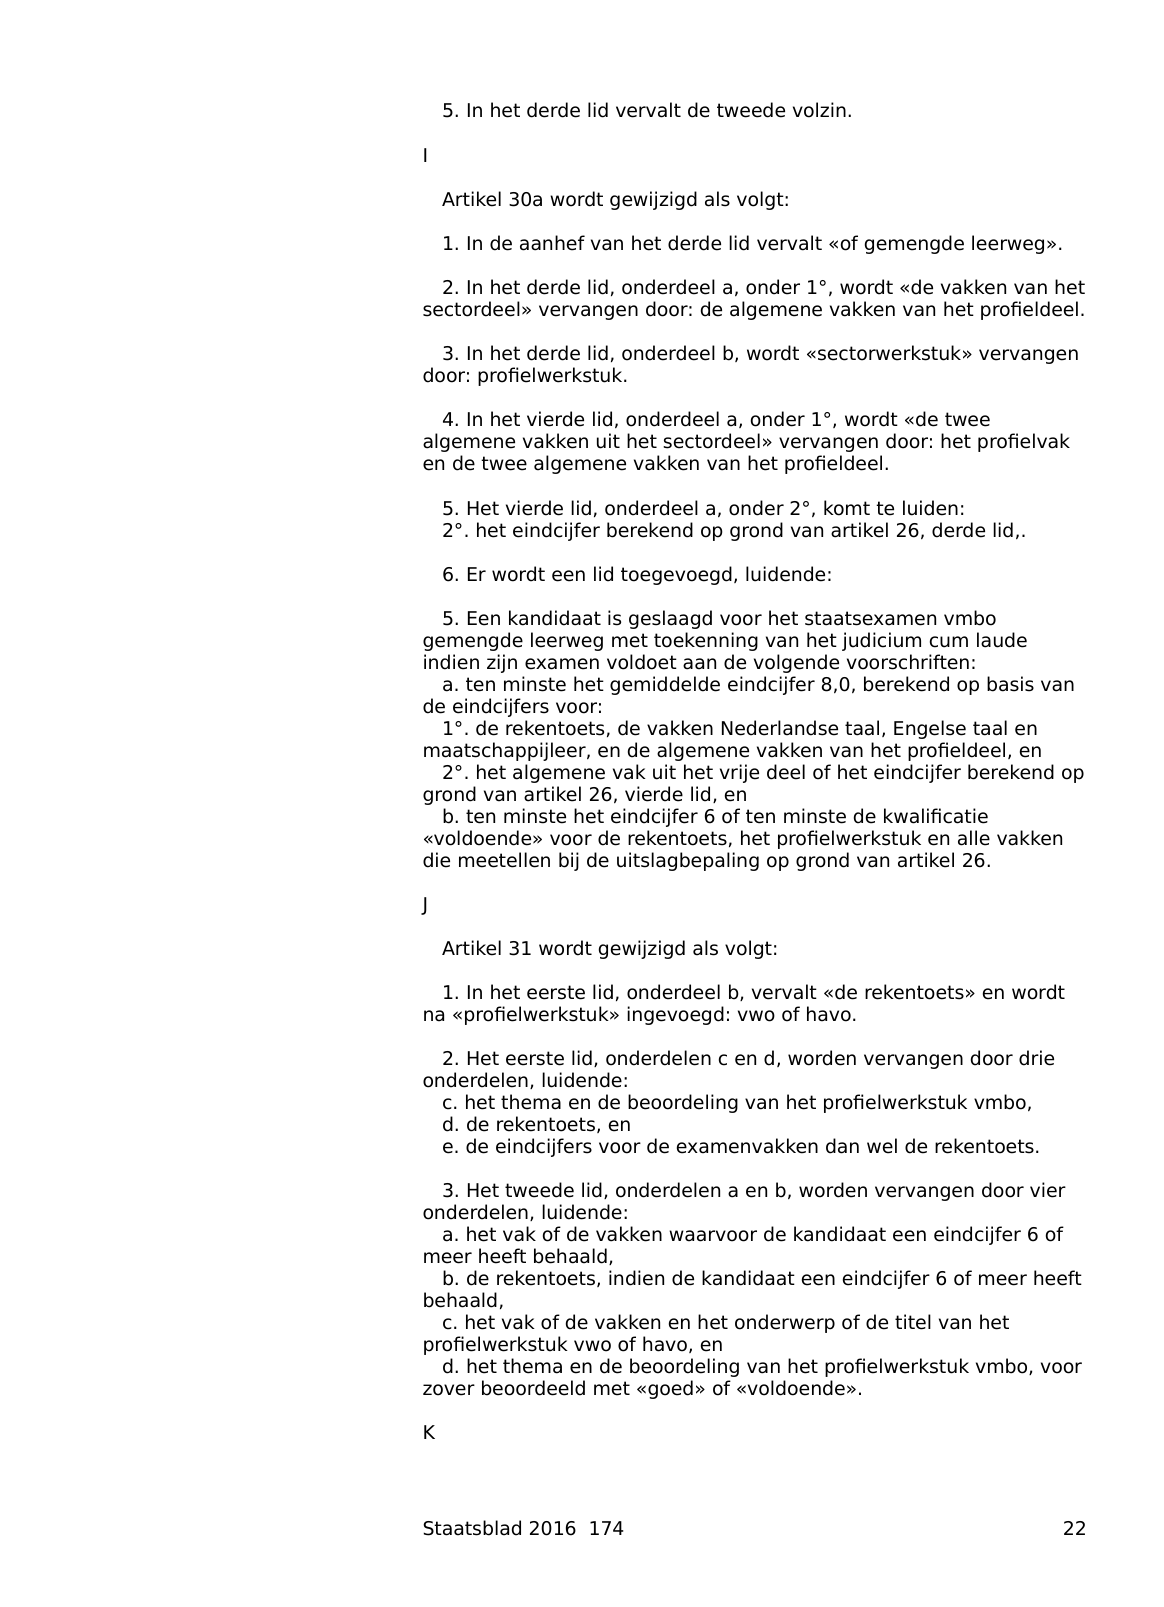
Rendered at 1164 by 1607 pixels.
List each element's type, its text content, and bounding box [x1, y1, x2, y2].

text 3. Het tweede lid, onderdelen a en b, worden vervangen door vier onderdelen, luidende: [422, 1180, 1087, 1224]
text 2. In het derde lid, onderdeel a, onder 1°, wordt «de vakken van het sectordeel» vervangen door: de algemene vakken van het profieldeel. [422, 277, 1087, 321]
text 5. In het derde lid vervalt de tweede volzin. [422, 100, 1087, 122]
text 1. In het eerste lid, onderdeel b, vervalt «de rekentoets» en wordt na «profielwerkstuk» ingevoegd: vwo of havo. [422, 982, 1087, 1026]
text Artikel 31 wordt gewijzigd als volgt: [422, 938, 1087, 960]
text 2. Het eerste lid, onderdelen c en d, worden vervangen door drie onderdelen, luidende: [422, 1048, 1087, 1092]
text 1. In de aanhef van het derde lid vervalt «of gemengde leerweg». [422, 233, 1087, 255]
text K [422, 1422, 1087, 1444]
text 2°. het eindcijfer berekend op grond van artikel 26, derde lid,. [422, 519, 1087, 541]
text b. ten minste het eindcijfer 6 of ten minste de kwalificatie «voldoende» voor de rekentoets, het profielwerkstuk en alle vakken die meetellen bij de uitslagbepaling op grond van artikel 26. [422, 806, 1087, 872]
text d. de rekentoets, en [422, 1114, 1087, 1136]
text a. ten minste het gemiddelde eindcijfer 8,0, berekend op basis van de eindcijfers voor: [422, 674, 1087, 718]
text 1°. de rekentoets, de vakken Nederlandse taal, Engelse taal en maatschappijleer, en de algemene vakken van het profieldeel, en [422, 718, 1087, 762]
text c. het thema en de beoordeling van het profielwerkstuk vmbo, [422, 1092, 1087, 1114]
text a. het vak of de vakken waarvoor de kandidaat een eindcijfer 6 of meer heeft behaald, [422, 1224, 1087, 1268]
text J [422, 894, 1087, 916]
text 5. Het vierde lid, onderdeel a, onder 2°, komt te luiden: [422, 497, 1087, 519]
text b. de rekentoets, indien de kandidaat een eindcijfer 6 of meer heeft behaald, [422, 1268, 1087, 1312]
text Artikel 30a wordt gewijzigd als volgt: [422, 189, 1087, 211]
text c. het vak of de vakken en het onderwerp of de titel van het profielwerkstuk vwo of havo, en [422, 1312, 1087, 1356]
text 3. In het derde lid, onderdeel b, wordt «sectorwerkstuk» vervangen door: profielwerkstuk. [422, 343, 1087, 387]
text 5. Een kandidaat is geslaagd voor het staatsexamen vmbo gemengde leerweg met toekenning van het judicium cum laude indien zijn examen voldoet aan de volgende voorschriften: [422, 608, 1087, 674]
text d. het thema en de beoordeling van het profielwerkstuk vmbo, voor zover beoordeeld met «goed» of «voldoende». [422, 1356, 1087, 1400]
text 4. In het vierde lid, onderdeel a, onder 1°, wordt «de twee algemene vakken uit het sectordeel» vervangen door: het profielvak en de twee algemene vakken van het profieldeel. [422, 409, 1087, 475]
text I [422, 144, 1087, 167]
text 2°. het algemene vak uit het vrije deel of het eindcijfer berekend op grond van artikel 26, vierde lid, en [422, 762, 1087, 806]
text e. de eindcijfers voor de examenvakken dan wel de rekentoets. [422, 1136, 1087, 1158]
text 6. Er wordt een lid toegevoegd, luidende: [422, 564, 1087, 586]
